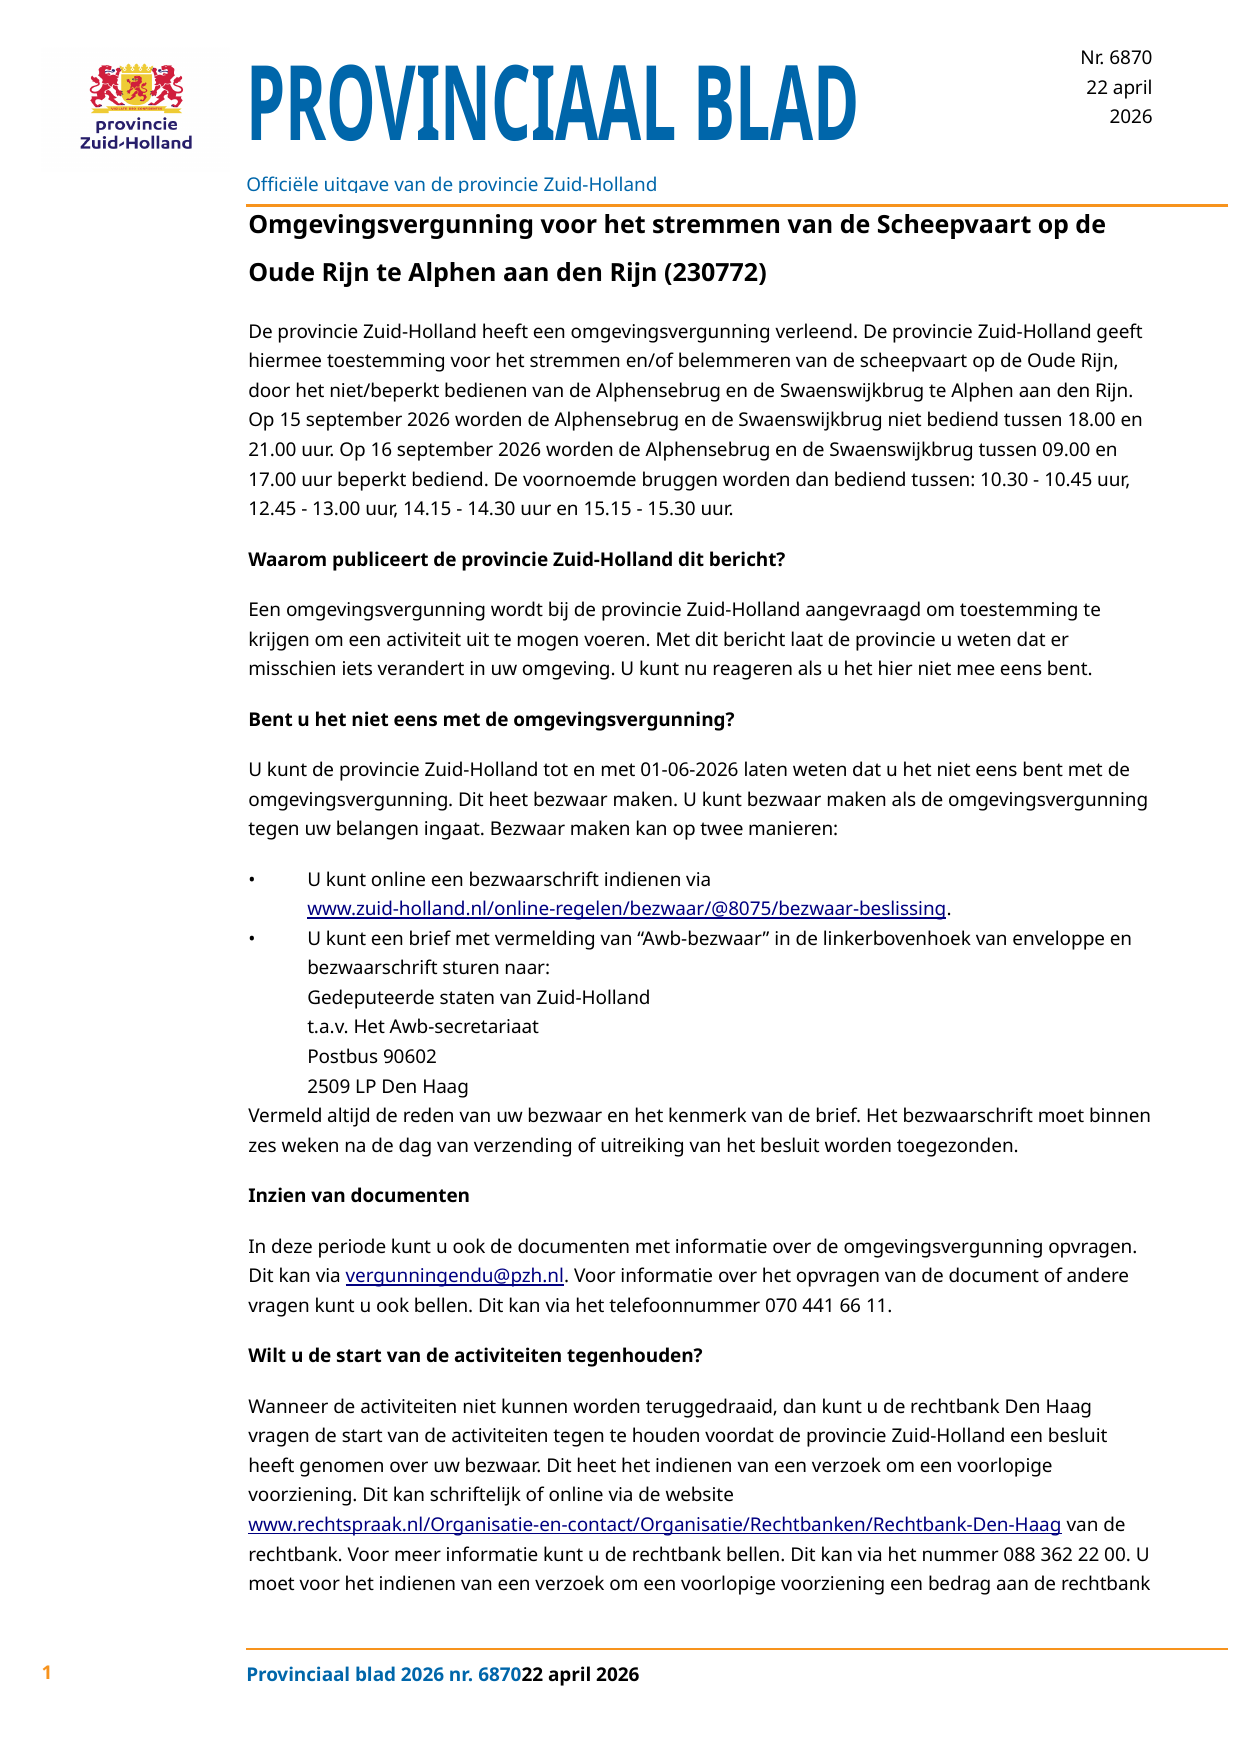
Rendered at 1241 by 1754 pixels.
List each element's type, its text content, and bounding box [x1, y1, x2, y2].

text Een omgevingsvergunning wordt bij de provincie Zuid-Holland aangevraagd om toestemming te krijgen om een activiteit uit te mogen voeren. Met dit bericht laat de provincie u weten dat er misschien iets verandert in uw omgeving. U kunt nu reageren als u het hier niet mee eens bent. [248, 596, 1152, 681]
text Vermeld altijd de reden van uw bezwaar en het kenmerk van de brief. Het bezwaarschrift moet binnen zes weken na de dag van verzending of uitreiking van het besluit worden toegezonden. [248, 1102, 1152, 1158]
list U kunt online een bezwaarschrift indienen via www.zuid-holland.nl/online-regelen/bezwaar/@8075/bezwaar-beslissing. [248, 866, 1152, 921]
text Inzien van documenten [248, 1182, 1152, 1208]
text Bent u het niet eens met de omgevingsvergunning? [248, 706, 1152, 732]
list Postbus 90602 [248, 1043, 1152, 1069]
picture [41, 47, 231, 172]
list U kunt een brief met vermelding van “Awb-bezwaar” in de linkerbovenhoek van enveloppe en bezwaarschrift sturen naar: [248, 925, 1152, 980]
text Wilt u de start van de activiteiten tegenhouden? [248, 1342, 1152, 1368]
list Gedeputeerde staten van Zuid-Holland [248, 984, 1152, 1010]
list t.a.v. Het Awb-secretariaat [248, 1014, 1152, 1039]
text Wanneer de activiteiten niet kunnen worden teruggedraaid, dan kunt u de rechtbank Den Haag vragen de start van de activiteiten tegen te houden voordat de provincie Zuid-Holland een besluit heeft genomen over uw bezwaar. Dit heet het indienen van een verzoek om een voorlopige voorziening. Dit kan schriftelijk of online via de website www.rechtspraak.nl/Organisatie-en-contact/Organisatie/Rechtbanken/Rechtbank-Den-Haag van de rechtbank. Voor meer informatie kunt u de rechtbank bellen. Dit kan via het nummer 088 362 22 00. U moet voor het indienen van een verzoek om een voorlopige voorziening een bedrag aan de rechtbank [248, 1393, 1152, 1596]
text U kunt de provincie Zuid-Holland tot en met 01-06-2026 laten weten dat u het niet eens bent met de omgevingsvergunning. Dit heet bezwaar maken. U kunt bezwaar maken als de omgevingsvergunning tegen uw belangen ingaat. Bezwaar maken kan op twee manieren: [248, 756, 1152, 841]
list 2509 LP Den Haag [248, 1073, 1152, 1099]
text Omgevingsvergunning voor het stremmen van de Scheepvaart op de Oude Rijn te Alphen aan den Rijn (230772) [248, 207, 1152, 288]
text Waarom publiceert de provincie Zuid-Holland dit bericht? [248, 546, 1152, 572]
text In deze periode kunt u ook de documenten met informatie over de omgevingsvergunning opvragen. Dit kan via vergunningendu@pzh.nl. Voor informatie over het opvragen van de document of andere vragen kunt u ook bellen. Dit kan via het telefoonnummer 070 441 66 11. [248, 1233, 1152, 1318]
text De provincie Zuid-Holland heeft een omgevingsvergunning verleend. De provincie Zuid-Holland geeft hiermee toestemming voor het stremmen en/of belemmeren van de scheepvaart op de Oude Rijn, door het niet/beperkt bedienen van de Alphensebrug en de Swaenswijkbrug te Alphen aan den Rijn. Op 15 september 2026 worden de Alphensebrug en de Swaenswijkbrug niet bediend tussen 18.00 en 21.00 uur. Op 16 september 2026 worden de Alphensebrug en de Swaenswijkbrug tussen 09.00 en 17.00 uur beperkt bediend. De voornoemde bruggen worden dan bediend tussen: 10.30 - 10.45 uur, 12.45 - 13.00 uur, 14.15 - 14.30 uur en 15.15 - 15.30 uur. [248, 318, 1152, 521]
